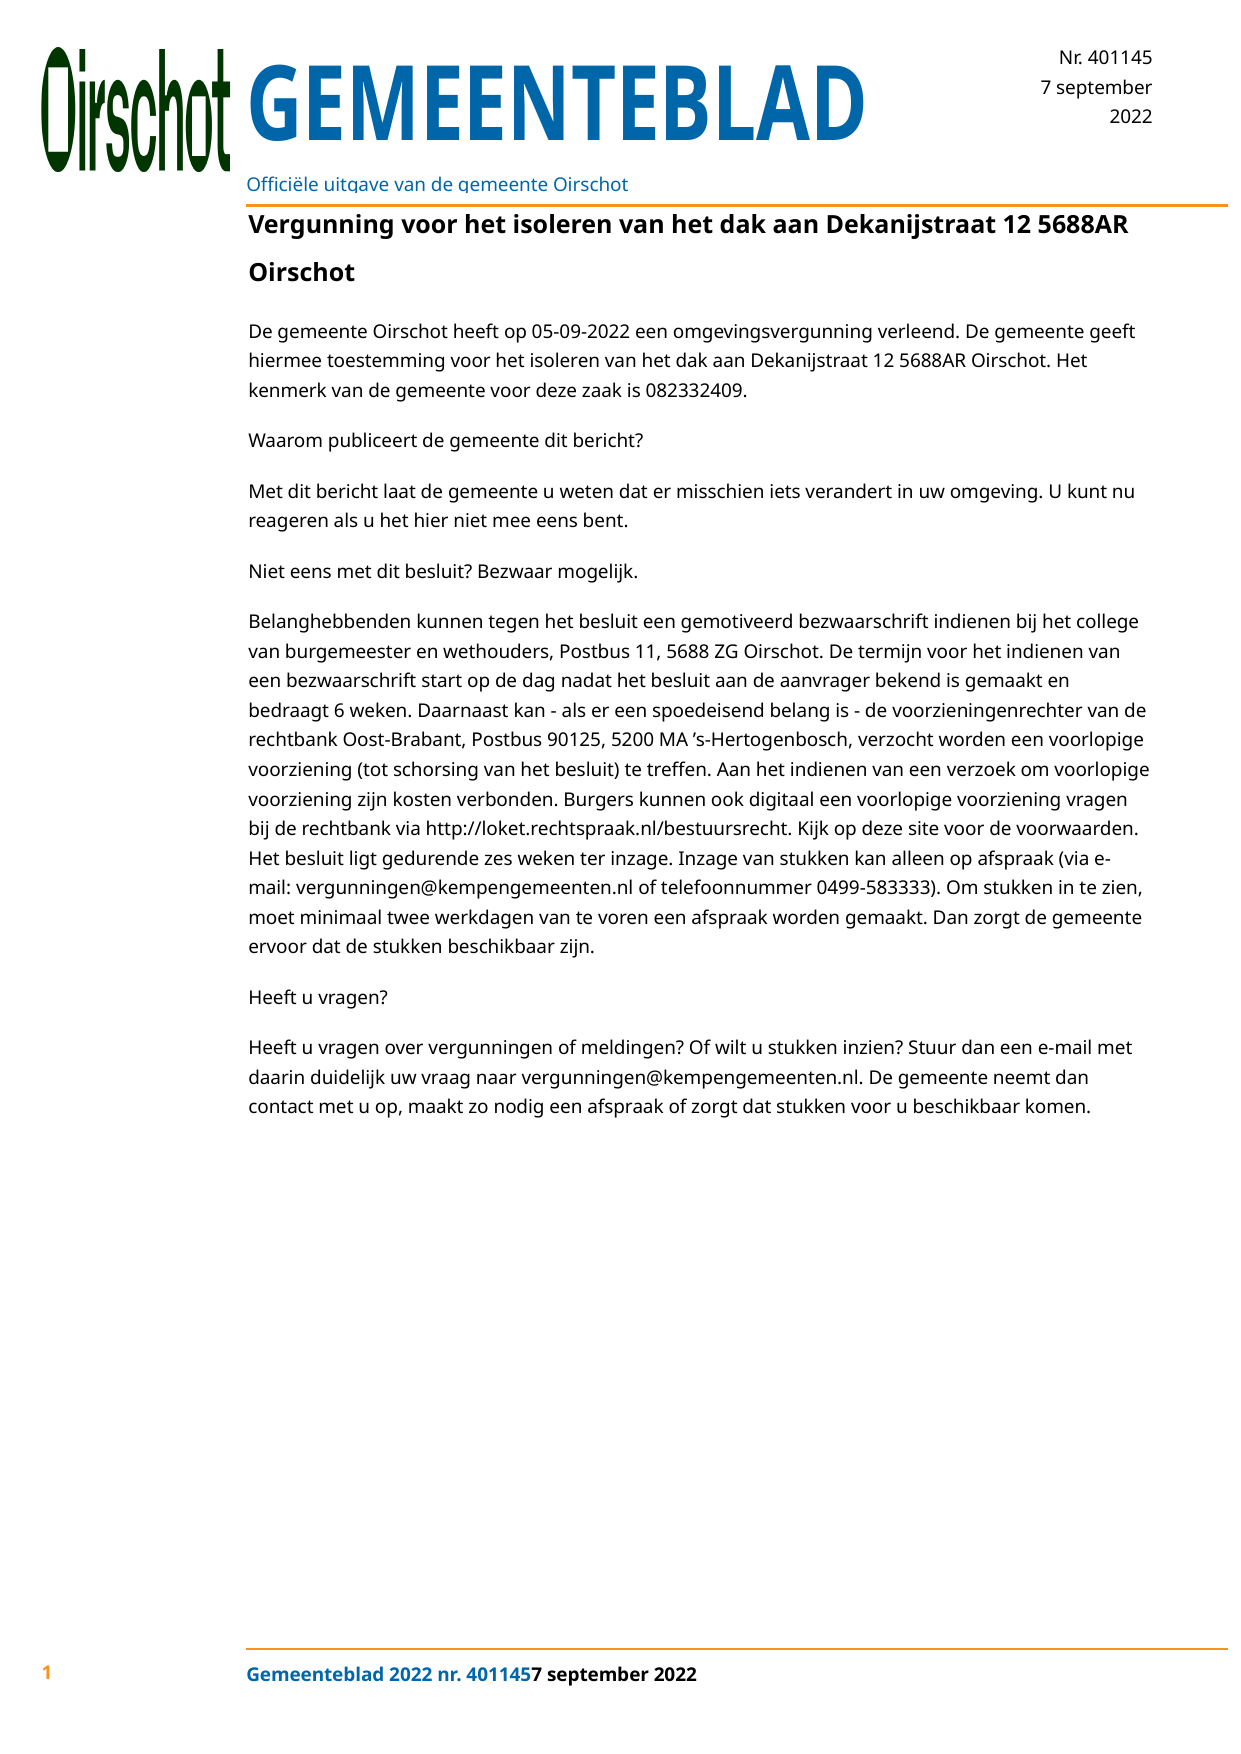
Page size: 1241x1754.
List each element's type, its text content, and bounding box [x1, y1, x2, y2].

text Heeft u vragen? [248, 984, 1152, 1010]
text De gemeente Oirschot heeft op 05-09-2022 een omgevingsvergunning verleend. De gemeente geeft hiermee toestemming voor het isoleren van het dak aan Dekanijstraat 12 5688AR Oirschot. Het kenmerk van de gemeente voor deze zaak is 082332409. [248, 318, 1152, 403]
text Vergunning voor het isoleren van het dak aan Dekanijstraat 12 5688AR Oirschot [248, 207, 1152, 288]
text Belanghebbenden kunnen tegen het besluit een gemotiveerd bezwaarschrift indienen bij het college van burgemeester en wethouders, Postbus 11, 5688 ZG Oirschot. De termijn voor het indienen van een bezwaarschrift start op de dag nadat het besluit aan de aanvrager bekend is gemaakt en bedraagt 6 weken. Daarnaast kan - als er een spoedeisend belang is - de voorzieningenrechter van de rechtbank Oost-Brabant, Postbus 90125, 5200 MA ’s-Hertogenbosch, verzocht worden een voorlopige voorziening (tot schorsing van het besluit) te treffen. Aan het indienen van een verzoek om voorlopige voorziening zijn kosten verbonden. Burgers kunnen ook digitaal een voorlopige voorziening vragen bij de rechtbank via http://loket.rechtspraak.nl/bestuursrecht. Kijk op deze site voor de voorwaarden. Het besluit ligt gedurende zes weken ter inzage. Inzage van stukken kan alleen op afspraak (via e-mail: vergunningen@kempengemeenten.nl of telefoonnummer 0499-583333). Om stukken in te zien, moet minimaal twee werkdagen van te voren een afspraak worden gemaakt. Dan zorgt de gemeente ervoor dat de stukken beschikbaar zijn. [248, 608, 1152, 959]
picture [41, 47, 231, 172]
text Met dit bericht laat de gemeente u weten dat er misschien iets verandert in uw omgeving. U kunt nu reageren als u het hier niet mee eens bent. [248, 478, 1152, 533]
text Heeft u vragen over vergunningen of meldingen? Of wilt u stukken inzien? Stuur dan een e-mail met daarin duidelijk uw vraag naar vergunningen@kempengemeenten.nl. De gemeente neemt dan contact met u op, maakt zo nodig een afspraak of zorgt dat stukken voor u beschikbaar komen. [248, 1034, 1152, 1119]
text Waarom publiceert de gemeente dit bericht? [248, 427, 1152, 453]
text Niet eens met dit besluit? Bezwaar mogelijk. [248, 558, 1152, 584]
